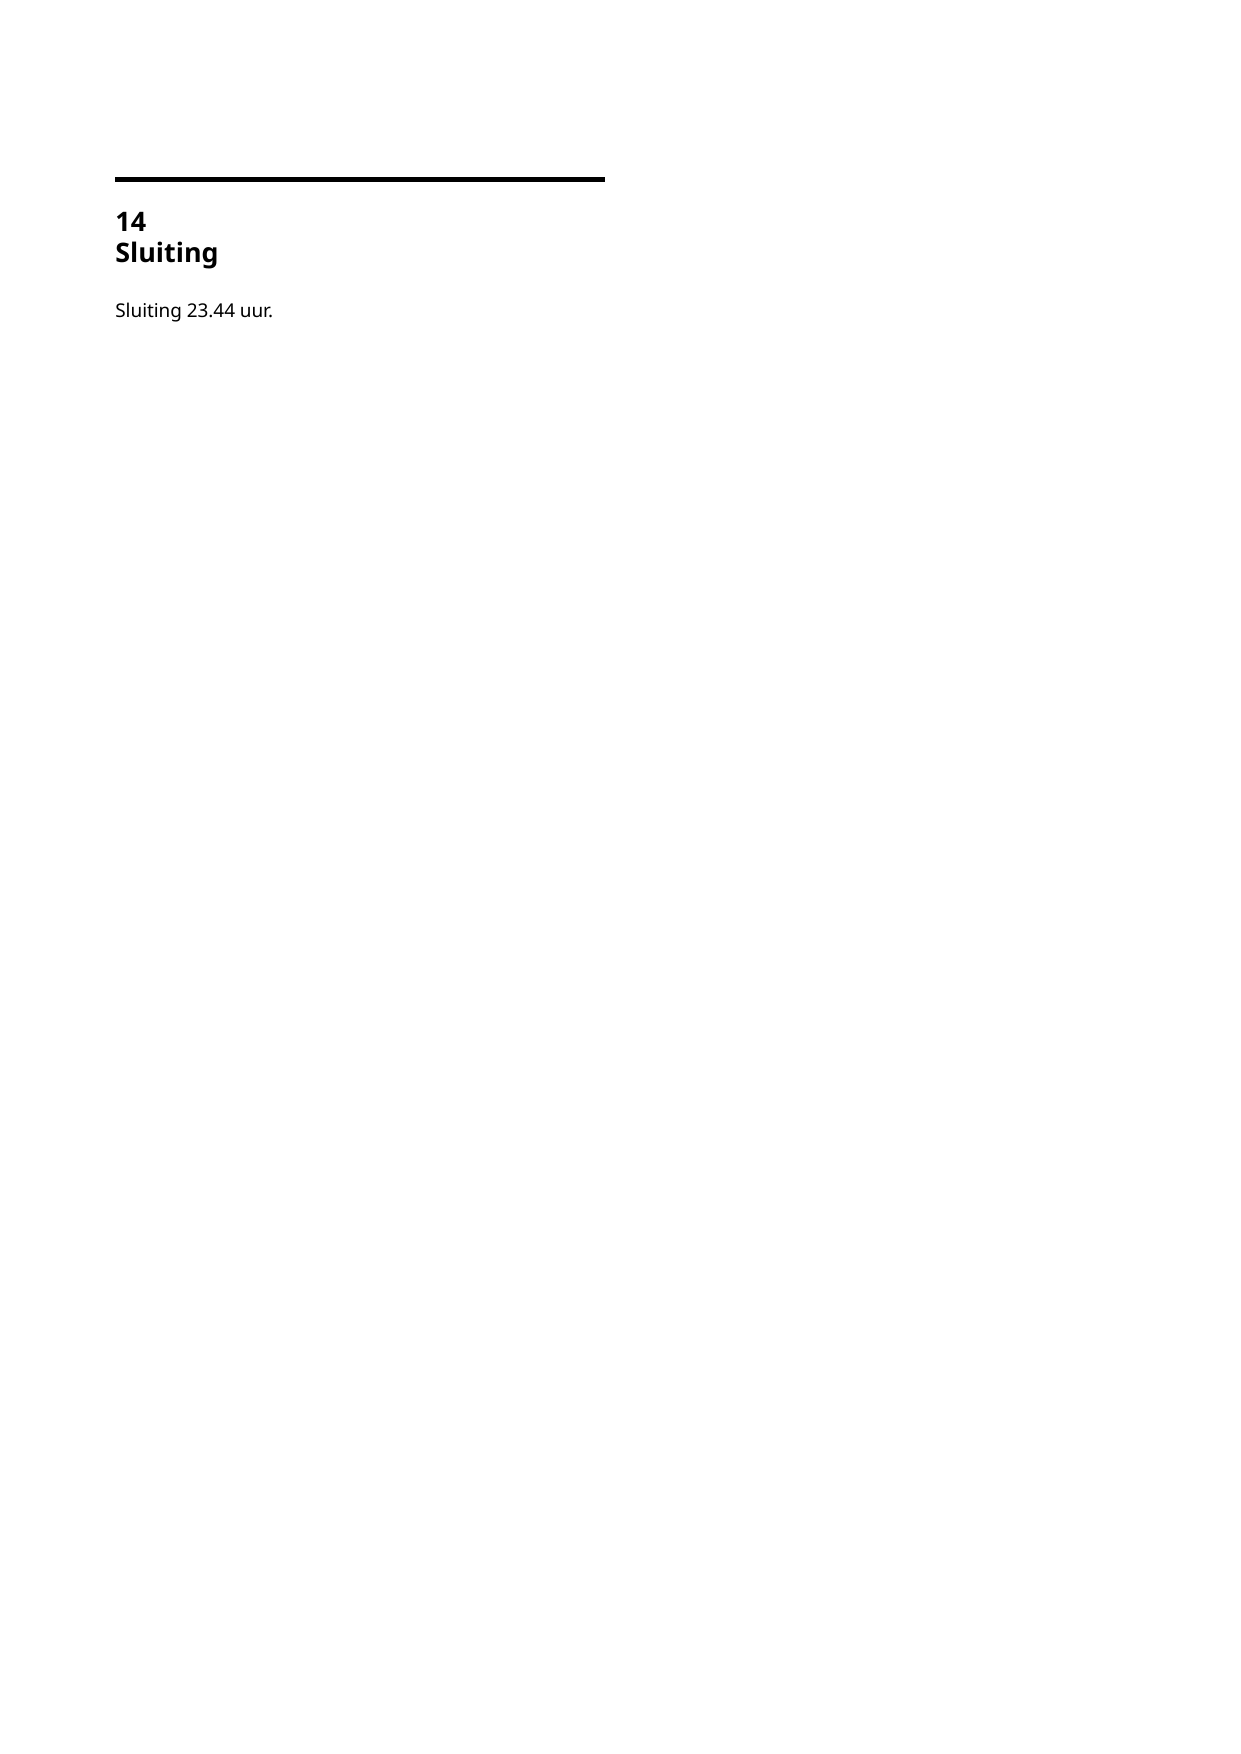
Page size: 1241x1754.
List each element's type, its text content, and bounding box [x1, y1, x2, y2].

text 14 [115, 203, 605, 239]
text Sluiting 23.44 uur. [115, 302, 605, 322]
text Sluiting [115, 239, 605, 283]
